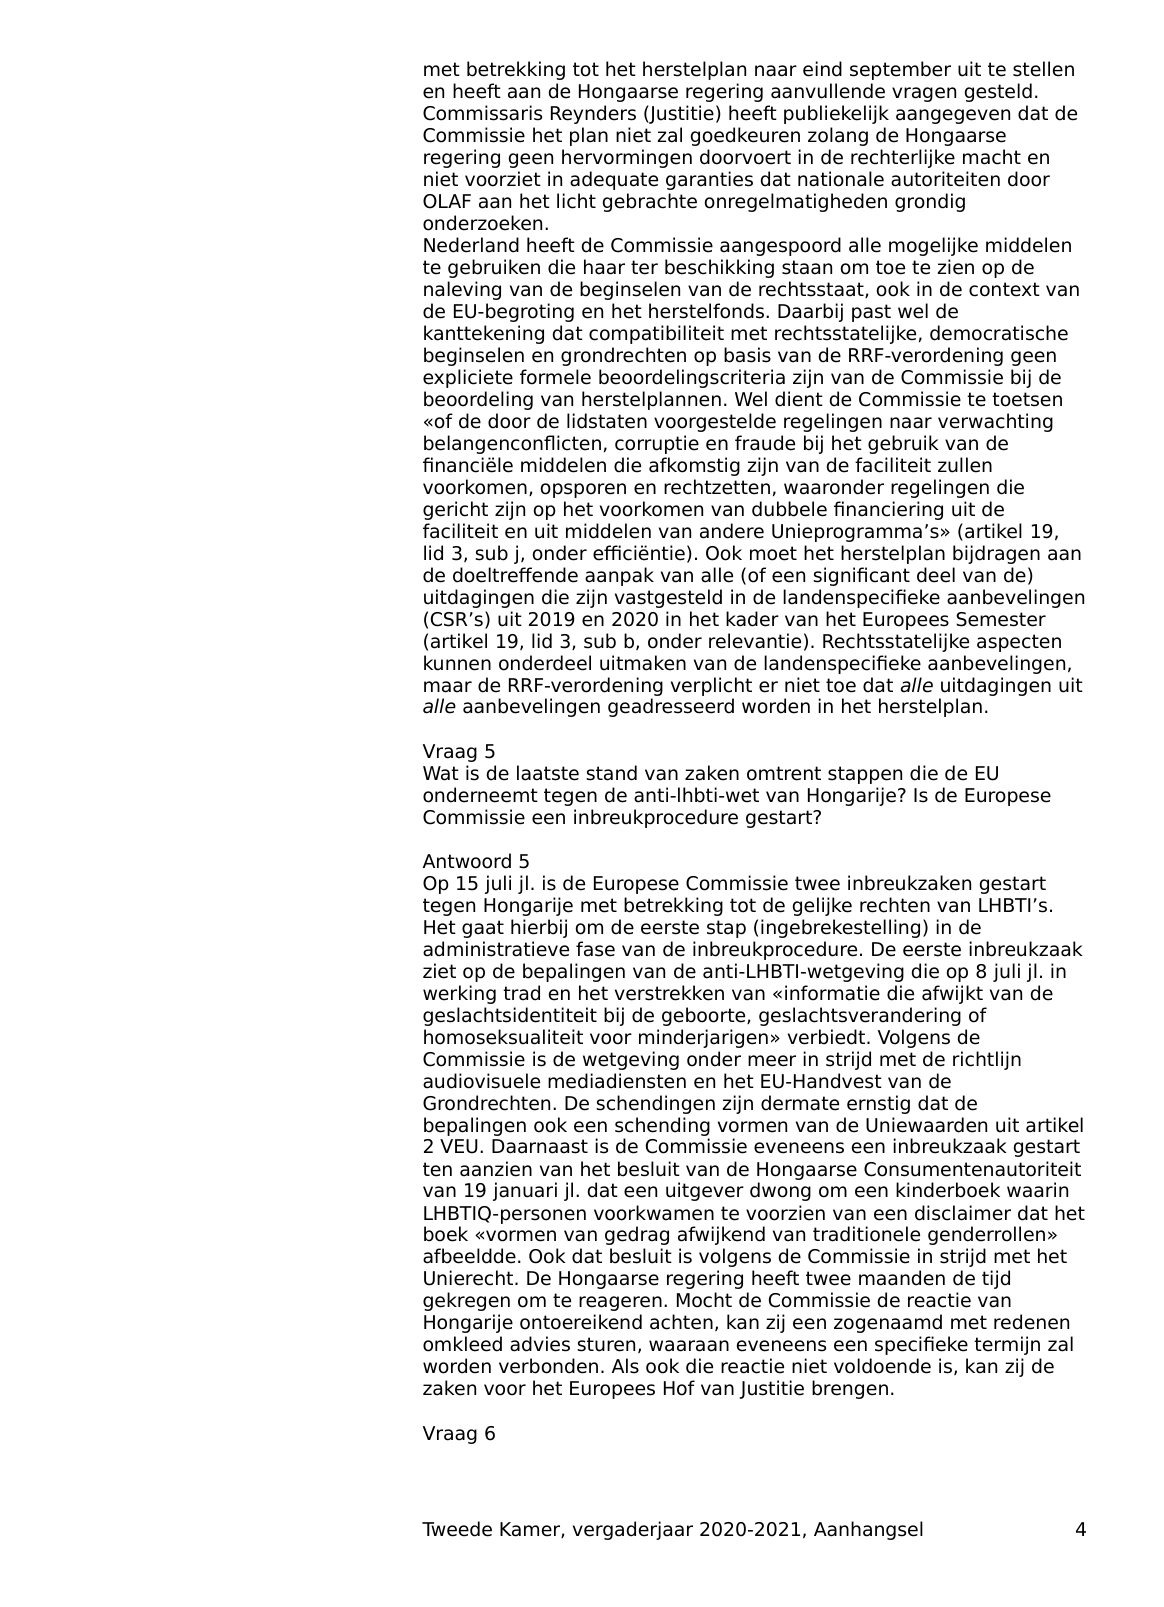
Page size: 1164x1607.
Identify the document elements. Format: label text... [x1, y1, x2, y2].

text Nederland heeft de Commissie aangespoord alle mogelijke middelen te gebruiken die haar ter beschikking staan om toe te zien op de naleving van de beginselen van de rechtsstaat, ook in de context van de EU-begroting en het herstelfonds. Daarbij past wel de kanttekening dat compatibiliteit met rechtsstatelijke, democratische beginselen en grondrechten op basis van de RRF-verordening geen expliciete formele beoordelingscriteria zijn van de Commissie bij de beoordeling van herstelplannen. Wel dient de Commissie te toetsen «of de door de lidstaten voorgestelde regelingen naar verwachting belangenconflicten, corruptie en fraude bij het gebruik van de financiële middelen die afkomstig zijn van de faciliteit zullen voorkomen, opsporen en rechtzetten, waaronder regelingen die gericht zijn op het voorkomen van dubbele financiering uit de faciliteit en uit middelen van andere Unieprogramma’s» (artikel 19, lid 3, sub j, onder efficiëntie). Ook moet het herstelplan bijdragen aan de doeltreffende aanpak van alle (of een significant deel van de) uitdagingen die zijn vastgesteld in de landenspecifieke aanbevelingen (CSR’s) uit 2019 en 2020 in het kader van het Europees Semester (artikel 19, lid 3, sub b, onder relevantie). Rechtsstatelijke aspecten kunnen onderdeel uitmaken van de landenspecifieke aanbevelingen, maar de RRF-verordening verplicht er niet toe dat alle uitdagingen uit alle aanbevelingen geadresseerd worden in het herstelplan. [422, 235, 1087, 718]
text Wat is de laatste stand van zaken omtrent stappen die de EU onderneemt tegen de anti-lhbti-wet van Hongarije? Is de Europese Commissie een inbreukprocedure gestart? [422, 763, 1087, 828]
text Vraag 6 [422, 1422, 1087, 1444]
text Op 15 juli jl. is de Europese Commissie twee inbreukzaken gestart tegen Hongarije met betrekking tot de gelijke rechten van LHBTI’s. Het gaat hierbij om de eerste stap (ingebrekestelling) in de administratieve fase van de inbreukprocedure. De eerste inbreukzaak ziet op de bepalingen van de anti-LHBTI-wetgeving die op 8 juli jl. in werking trad en het verstrekken van «informatie die afwijkt van de geslachtsidentiteit bij de geboorte, geslachtsverandering of homoseksualiteit voor minderjarigen» verbiedt. Volgens de Commissie is de wetgeving onder meer in strijd met de richtlijn audiovisuele mediadiensten en het EU-Handvest van de Grondrechten. De schendingen zijn dermate ernstig dat de bepalingen ook een schending vormen van de Uniewaarden uit artikel 2 VEU. Daarnaast is de Commissie eveneens een inbreukzaak gestart ten aanzien van het besluit van de Hongaarse Consumentenautoriteit van 19 januari jl. dat een uitgever dwong om een kinderboek waarin LHBTIQ-personen voorkwamen te voorzien van een disclaimer dat het boek «vormen van gedrag afwijkend van traditionele genderrollen» afbeeldde. Ook dat besluit is volgens de Commissie in strijd met het Unierecht. De Hongaarse regering heeft twee maanden de tijd gekregen om te reageren. Mocht de Commissie de reactie van Hongarije ontoereikend achten, kan zij een zogenaamd met redenen omkleed advies sturen, waaraan eveneens een specifieke termijn zal worden verbonden. Als ook die reactie niet voldoende is, kan zij de zaken voor het Europees Hof van Justitie brengen. [422, 873, 1087, 1400]
text Vraag 5 [422, 741, 1087, 763]
text Antwoord 5 [422, 851, 1087, 873]
text met betrekking tot het herstelplan naar eind september uit te stellen en heeft aan de Hongaarse regering aanvullende vragen gesteld. Commissaris Reynders (Justitie) heeft publiekelijk aangegeven dat de Commissie het plan niet zal goedkeuren zolang de Hongaarse regering geen hervormingen doorvoert in de rechterlijke macht en niet voorziet in adequate garanties dat nationale autoriteiten door OLAF aan het licht gebrachte onregelmatigheden grondig onderzoeken. [422, 59, 1087, 235]
